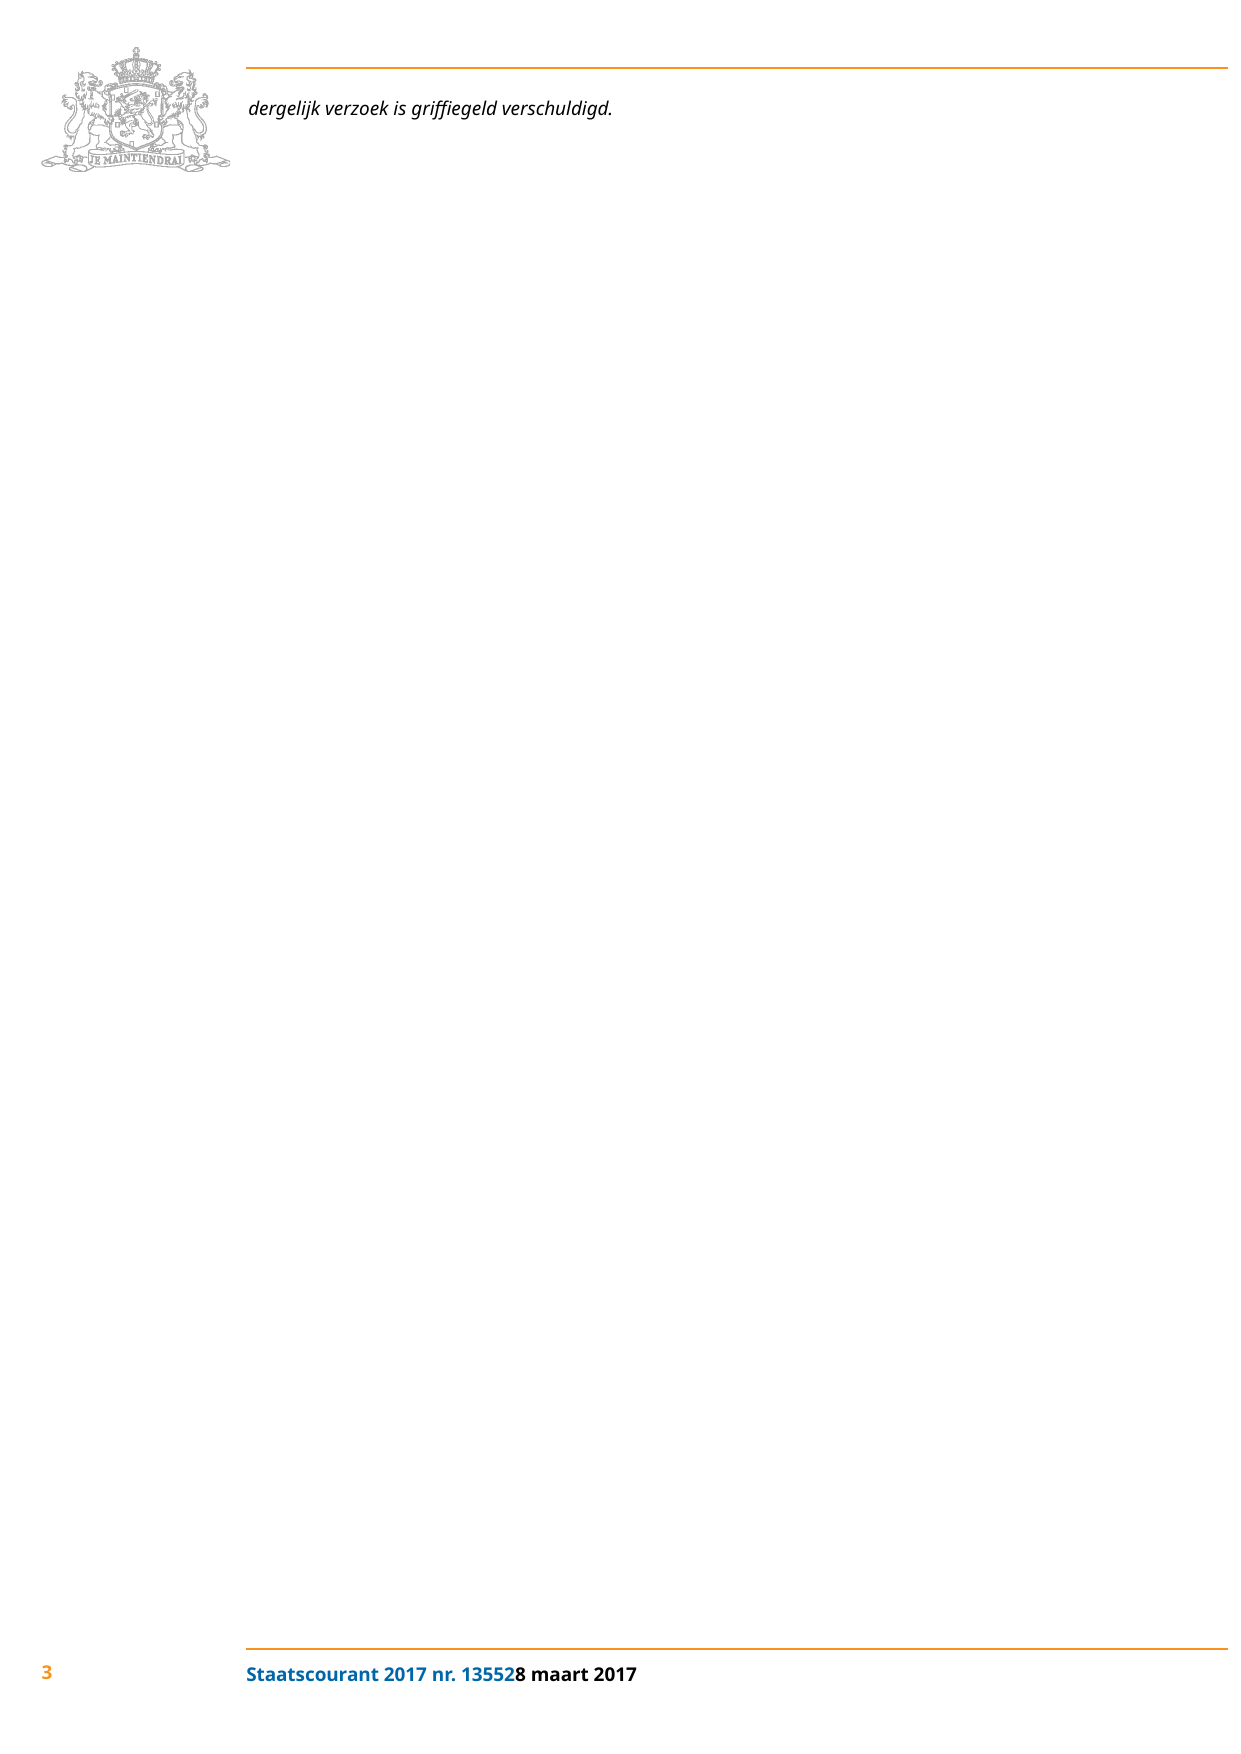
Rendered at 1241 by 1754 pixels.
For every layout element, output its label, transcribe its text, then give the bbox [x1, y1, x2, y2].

picture [41, 47, 231, 172]
text dergelijk verzoek is griffiegeld verschuldigd. [248, 95, 1152, 121]
